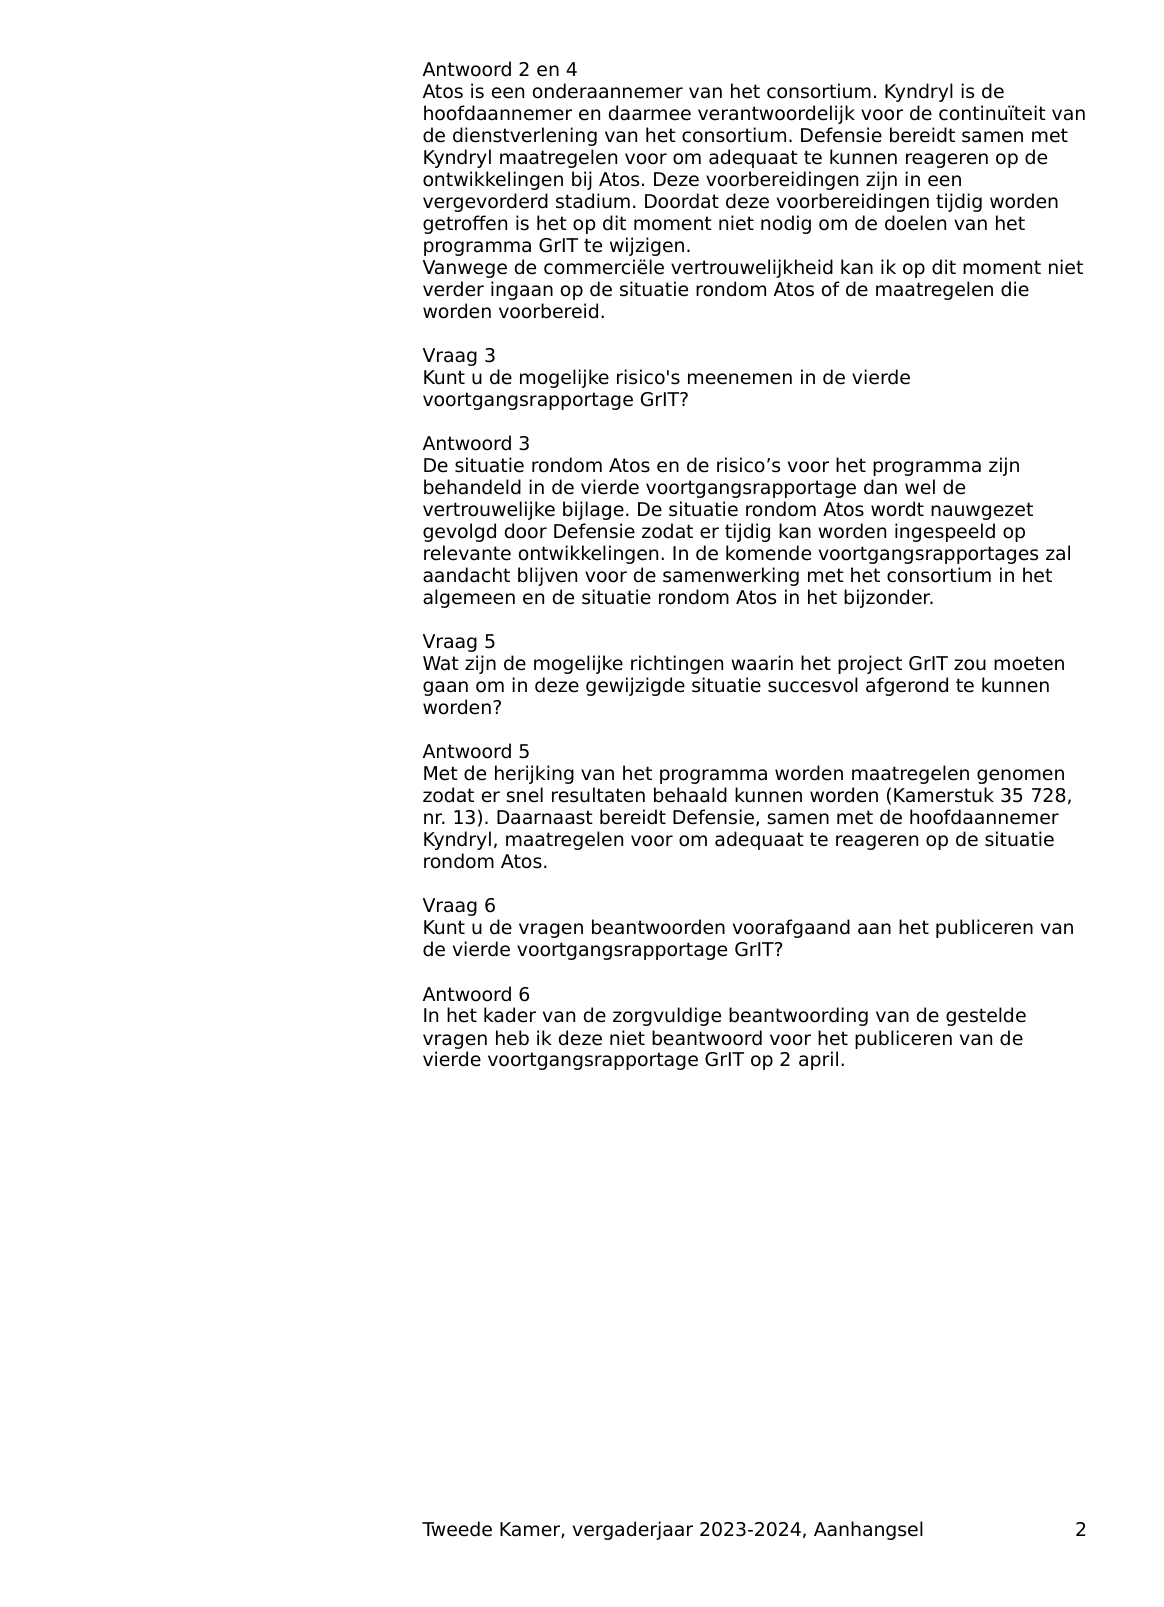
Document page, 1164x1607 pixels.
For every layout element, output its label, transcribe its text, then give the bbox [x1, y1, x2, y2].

text Antwoord 6 [422, 983, 1087, 1005]
text De situatie rondom Atos en de risico’s voor het programma zijn behandeld in de vierde voortgangsrapportage dan wel de vertrouwelijke bijlage. De situatie rondom Atos wordt nauwgezet gevolgd door Defensie zodat er tijdig kan worden ingespeeld op relevante ontwikkelingen. In de komende voortgangsrapportages zal aandacht blijven voor de samenwerking met het consortium in het algemeen en de situatie rondom Atos in het bijzonder. [422, 455, 1087, 609]
text In het kader van de zorgvuldige beantwoording van de gestelde vragen heb ik deze niet beantwoord voor het publiceren van de vierde voortgangsrapportage GrIT op 2 april. [422, 1005, 1087, 1071]
text Antwoord 2 en 4 [422, 59, 1087, 81]
text Kunt u de mogelijke risico's meenemen in de vierde voortgangsrapportage GrIT? [422, 367, 1087, 411]
text Vraag 6 [422, 895, 1087, 917]
text Kunt u de vragen beantwoorden voorafgaand aan het publiceren van de vierde voortgangsrapportage GrIT? [422, 917, 1087, 961]
text Met de herijking van het programma worden maatregelen genomen zodat er snel resultaten behaald kunnen worden (Kamerstuk 35 728, nr. 13). Daarnaast bereidt Defensie, samen met de hoofdaannemer Kyndryl, maatregelen voor om adequaat te reageren op de situatie rondom Atos. [422, 763, 1087, 873]
text Atos is een onderaannemer van het consortium. Kyndryl is de hoofdaannemer en daarmee verantwoordelijk voor de continuïteit van de dienstverlening van het consortium. Defensie bereidt samen met Kyndryl maatregelen voor om adequaat te kunnen reageren op de ontwikkelingen bij Atos. Deze voorbereidingen zijn in een vergevorderd stadium. Doordat deze voorbereidingen tijdig worden getroffen is het op dit moment niet nodig om de doelen van het programma GrIT te wijzigen. [422, 81, 1087, 257]
text Antwoord 3 [422, 433, 1087, 455]
text Vraag 3 [422, 345, 1087, 367]
text Antwoord 5 [422, 741, 1087, 763]
text Vanwege de commerciële vertrouwelijkheid kan ik op dit moment niet verder ingaan op de situatie rondom Atos of de maatregelen die worden voorbereid. [422, 257, 1087, 323]
text Vraag 5 [422, 631, 1087, 653]
text Wat zijn de mogelijke richtingen waarin het project GrIT zou moeten gaan om in deze gewijzigde situatie succesvol afgerond te kunnen worden? [422, 653, 1087, 719]
